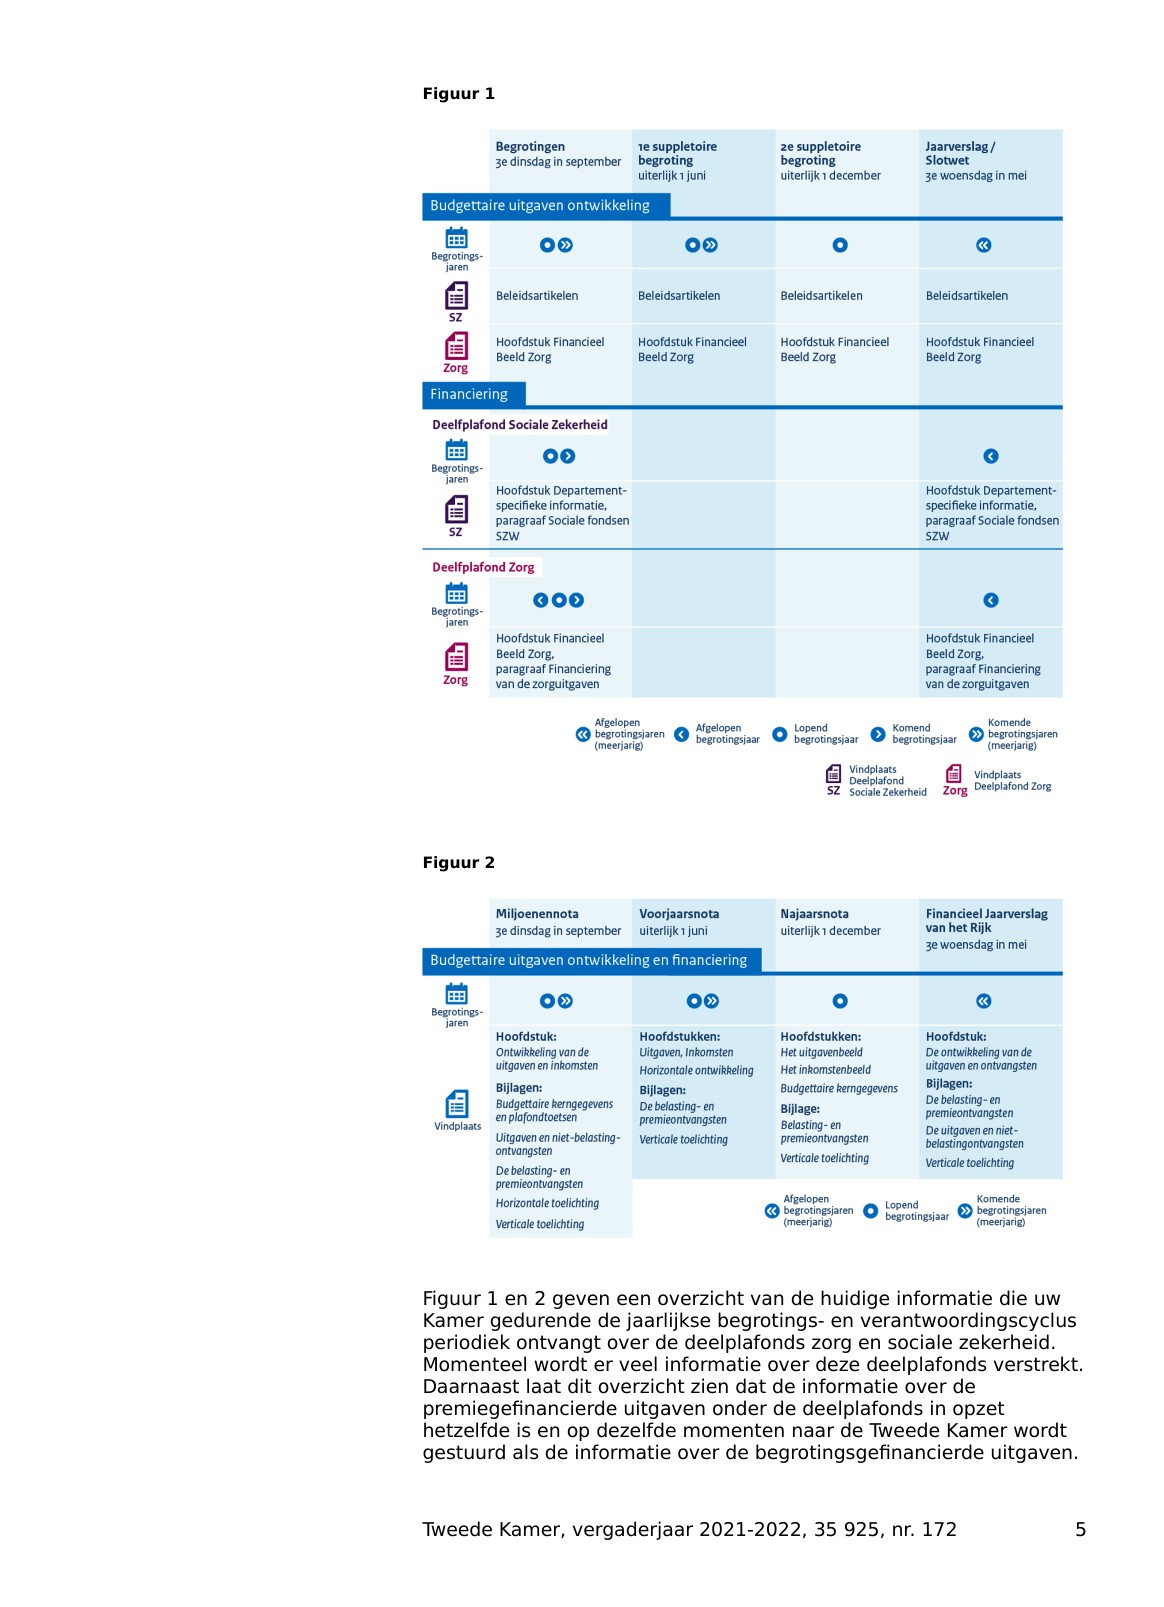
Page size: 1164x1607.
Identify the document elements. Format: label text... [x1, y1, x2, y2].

picture [422, 115, 1072, 806]
text Figuur 1 [422, 85, 1072, 103]
picture [422, 883, 1072, 1244]
text Figuur 1 en 2 geven een overzicht van de huidige informatie die uw Kamer gedurende de jaarlijkse begrotings- en verantwoordingscyclus periodiek ontvangt over de deelplafonds zorg en sociale zekerheid. Momenteel wordt er veel informatie over deze deelplafonds verstrekt. Daarnaast laat dit overzicht zien dat de informatie over de premiegefinancierde uitgaven onder de deelplafonds in opzet hetzelfde is en op dezelfde momenten naar de Tweede Kamer wordt gestuurd als de informatie over de begrotingsgefinancierde uitgaven. [422, 1288, 1087, 1464]
text Figuur 2 [422, 854, 1072, 872]
